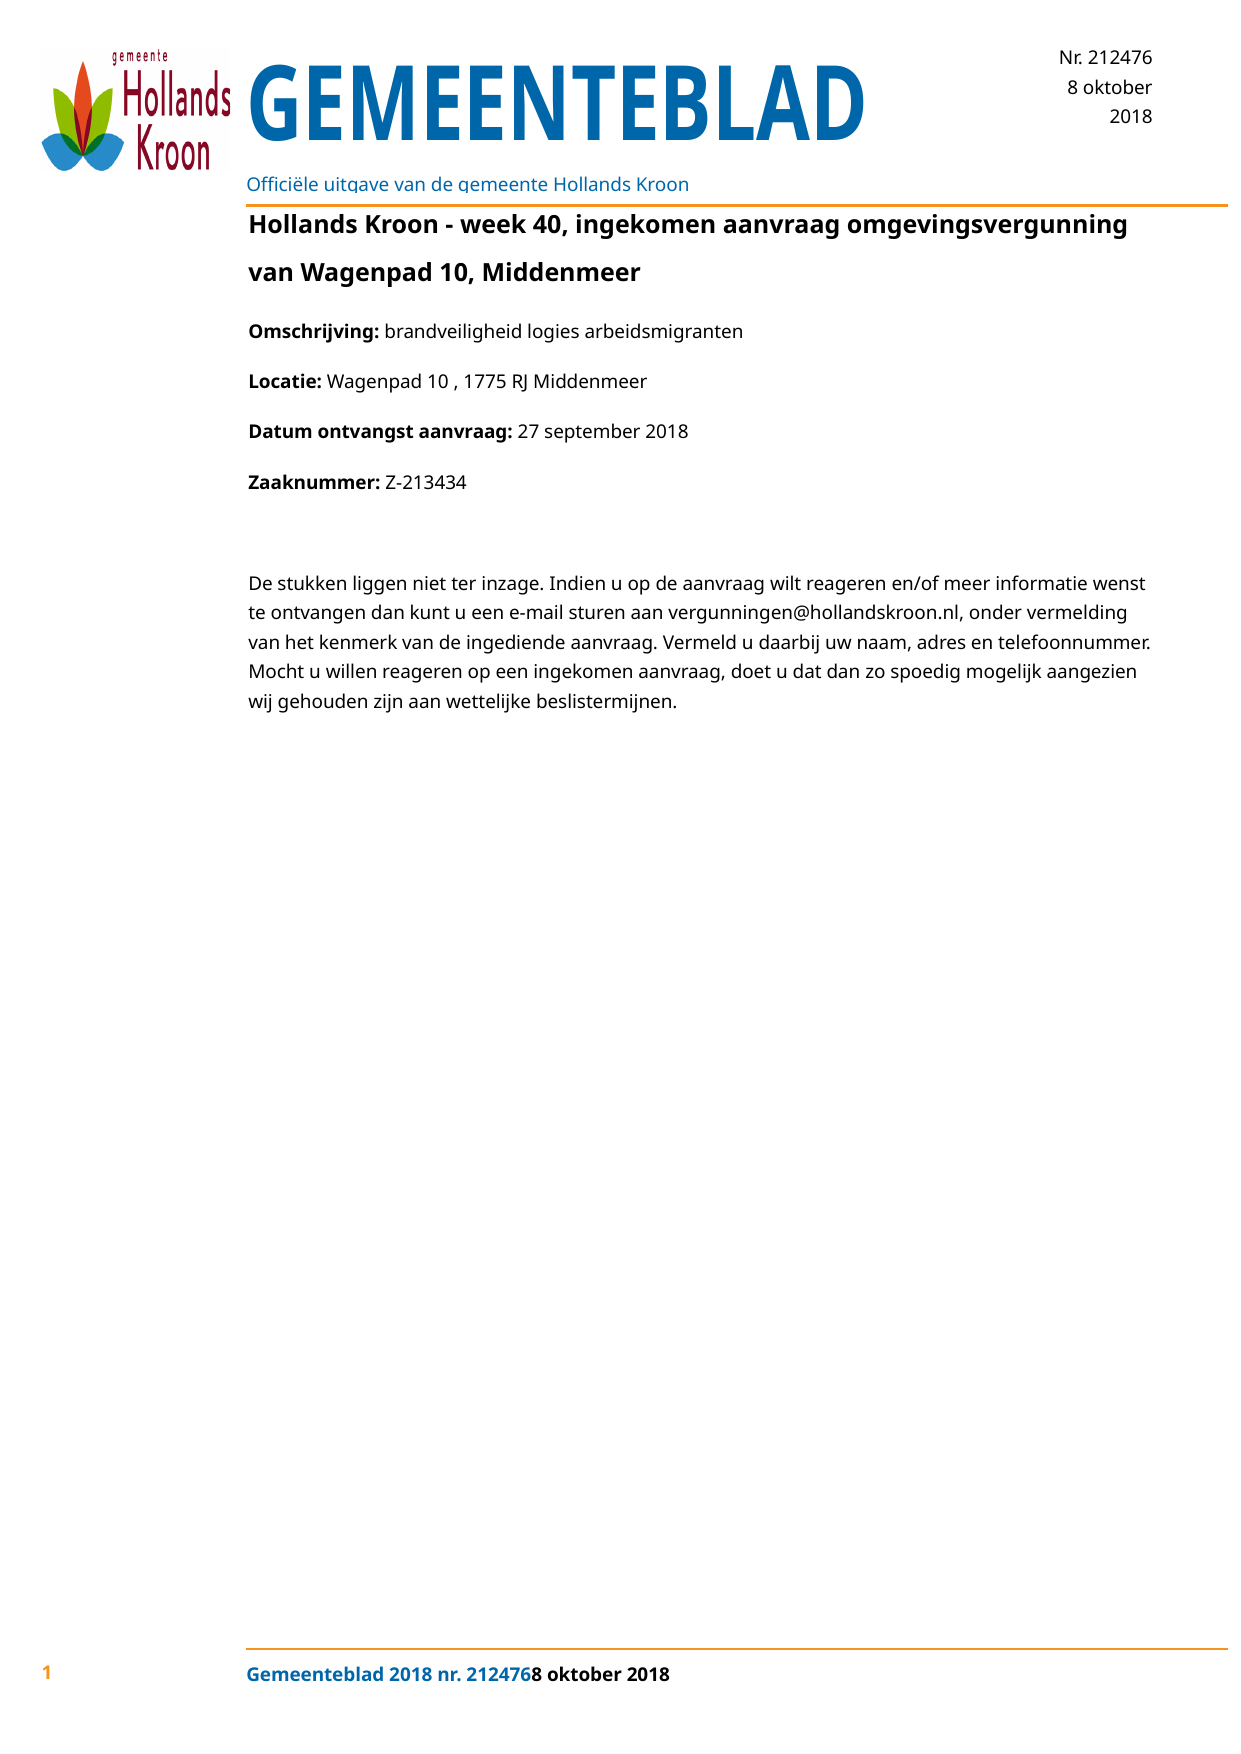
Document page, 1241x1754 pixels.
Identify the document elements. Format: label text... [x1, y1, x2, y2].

text Locatie: Wagenpad 10 , 1775 RJ Middenmeer [248, 368, 1152, 394]
text De stukken liggen niet ter inzage. Indien u op de aanvraag wilt reageren en/of meer informatie wenst te ontvangen dan kunt u een e-mail sturen aan vergunningen@hollandskroon.nl, onder vermelding van het kenmerk van de ingediende aanvraag. Vermeld u daarbij uw naam, adres en telefoonnummer. Mocht u willen reageren op een ingekomen aanvraag, doet u dat dan zo spoedig mogelijk aangezien wij gehouden zijn aan wettelijke beslistermijnen. [248, 570, 1152, 714]
text Omschrijving: brandveiligheid logies arbeidsmigranten [248, 318, 1152, 344]
text Hollands Kroon - week 40, ingekomen aanvraag omgevingsvergunning van Wagenpad 10, Middenmeer [248, 207, 1152, 288]
picture [41, 47, 231, 172]
text Datum ontvangst aanvraag: 27 september 2018 [248, 419, 1152, 444]
text Zaaknummer: Z-213434 [248, 469, 1152, 495]
